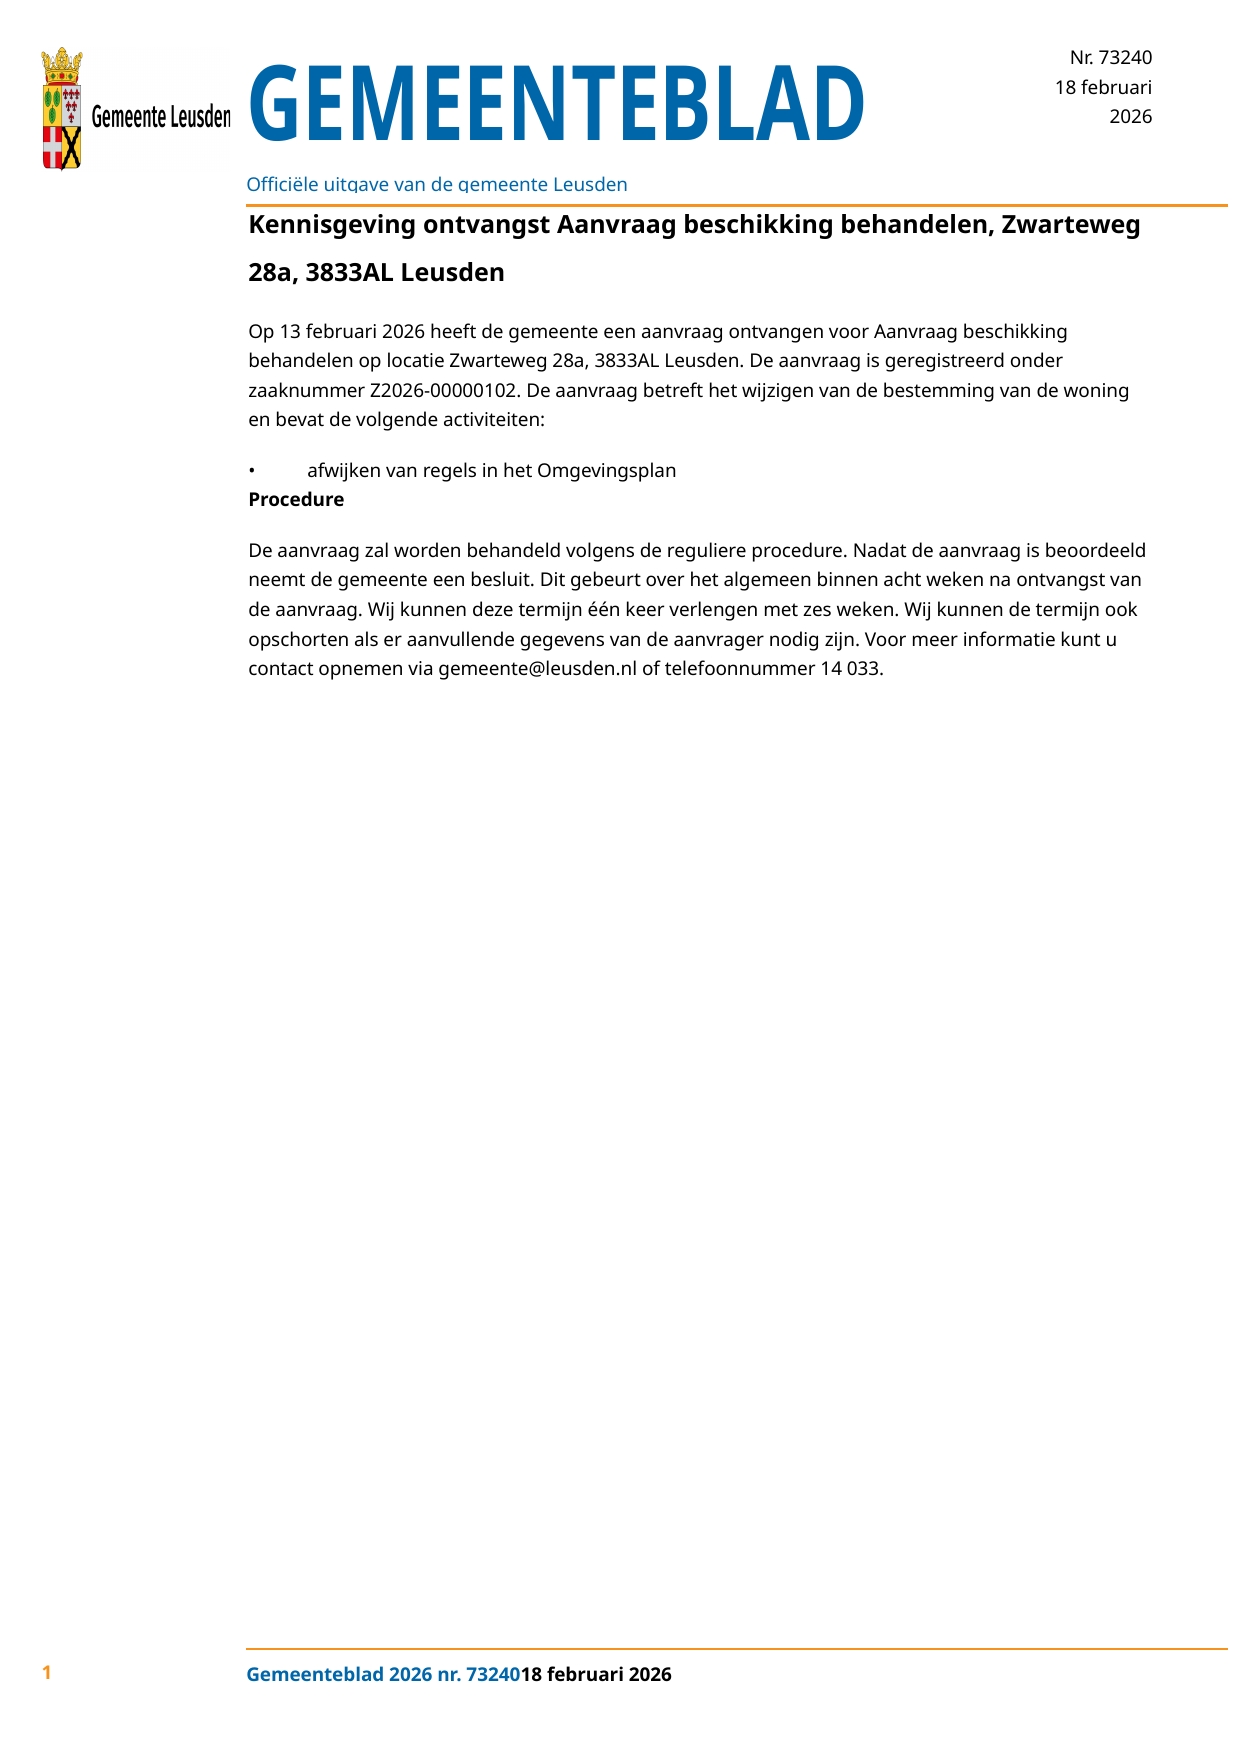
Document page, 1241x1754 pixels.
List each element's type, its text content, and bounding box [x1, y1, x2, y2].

text Procedure [248, 487, 1152, 512]
picture [41, 47, 231, 172]
text De aanvraag zal worden behandeld volgens de reguliere procedure. Nadat de aanvraag is beoordeeld neemt de gemeente een besluit. Dit gebeurt over het algemeen binnen acht weken na ontvangst van de aanvraag. Wij kunnen deze termijn één keer verlengen met zes weken. Wij kunnen de termijn ook opschorten als er aanvullende gegevens van de aanvrager nodig zijn. Voor meer informatie kunt u contact opnemen via gemeente@leusden.nl of telefoonnummer 14 033. [248, 537, 1152, 681]
text Op 13 februari 2026 heeft de gemeente een aanvraag ontvangen voor Aanvraag beschikking behandelen op locatie Zwarteweg 28a, 3833AL Leusden. De aanvraag is geregistreerd onder zaaknummer Z2026-00000102. De aanvraag betreft het wijzigen van de bestemming van de woning en bevat de volgende activiteiten: [248, 318, 1152, 432]
text Kennisgeving ontvangst Aanvraag beschikking behandelen, Zwarteweg 28a, 3833AL Leusden [248, 207, 1152, 288]
list afwijken van regels in het Omgevingsplan [248, 457, 1152, 483]
